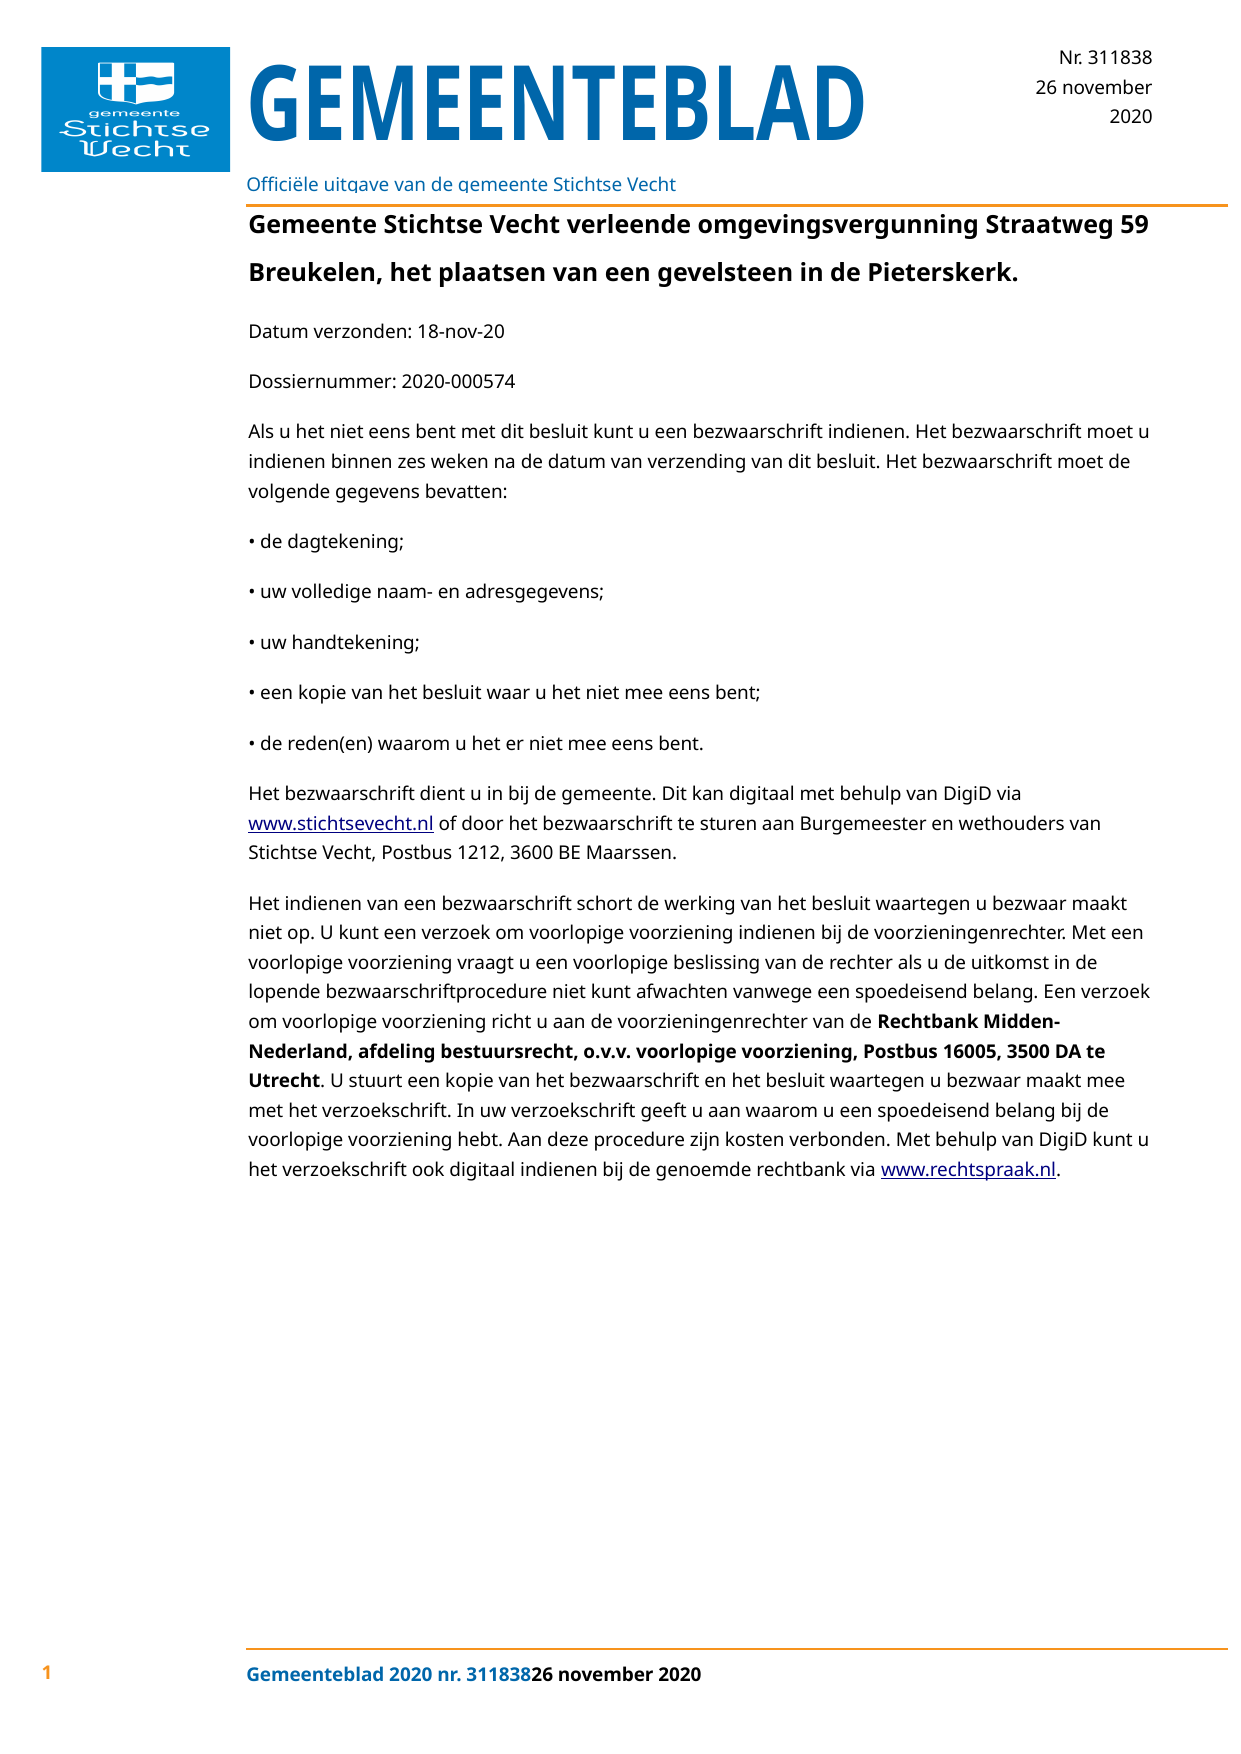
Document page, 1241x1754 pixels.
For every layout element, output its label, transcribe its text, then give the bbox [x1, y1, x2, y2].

picture [99, 63, 135, 101]
text • een kopie van het besluit waar u het niet mee eens bent; [248, 679, 1152, 705]
text • de dagtekening; [248, 528, 1152, 554]
text Als u het niet eens bent met dit besluit kunt u een bezwaarschrift indienen. Het bezwaarschrift moet u indienen binnen zes weken na de datum van verzending van dit besluit. Het bezwaarschrift moet de volgende gegevens bevatten: [248, 419, 1152, 504]
text Gemeente Stichtse Vecht verleende omgevingsvergunning Straatweg 59 Breukelen, het plaatsen van een gevelsteen in de Pieterskerk. [248, 207, 1152, 288]
text Het indienen van een bezwaarschrift schort de werking van het besluit waartegen u bezwaar maakt niet op. U kunt een verzoek om voorlopige voorziening indienen bij de voorzieningenrechter. Met een voorlopige voorziening vraagt u een voorlopige beslissing van de rechter als u de uitkomst in de lopende bezwaarschriftprocedure niet kunt afwachten vanwege een spoedeisend belang. Een verzoek om voorlopige voorziening richt u aan de voorzieningenrechter van de Rechtbank Midden-Nederland, afdeling bestuursrecht, o.v.v. voorlopige voorziening, Postbus 16005, 3500 DA te Utrecht. U stuurt een kopie van het bezwaarschrift en het besluit waartegen u bezwaar maakt mee met het verzoekschrift. In uw verzoekschrift geeft u aan waarom u een spoedeisend belang bij de voorlopige voorziening hebt. Aan deze procedure zijn kosten verbonden. Met behulp van DigiD kunt u het verzoekschrift ook digitaal indienen bij de genoemde rechtbank via www.rechtspraak.nl. [248, 890, 1152, 1182]
text Datum verzonden: 18-nov-20 [248, 318, 1152, 344]
picture [137, 63, 174, 103]
text Dossiernummer: 2020-000574 [248, 368, 1152, 394]
text • de reden(en) waarom u het er niet mee eens bent. [248, 730, 1152, 756]
text Het bezwaarschrift dient u in bij de gemeente. Dit kan digitaal met behulp van DigiD via www.stichtsevecht.nl of door het bezwaarschrift te sturen aan Burgemeester en wethouders van Stichtse Vecht, Postbus 1212, 3600 BE Maarssen. [248, 780, 1152, 865]
text • uw volledige naam- en adresgegevens; [248, 579, 1152, 604]
text • uw handtekening; [248, 629, 1152, 655]
